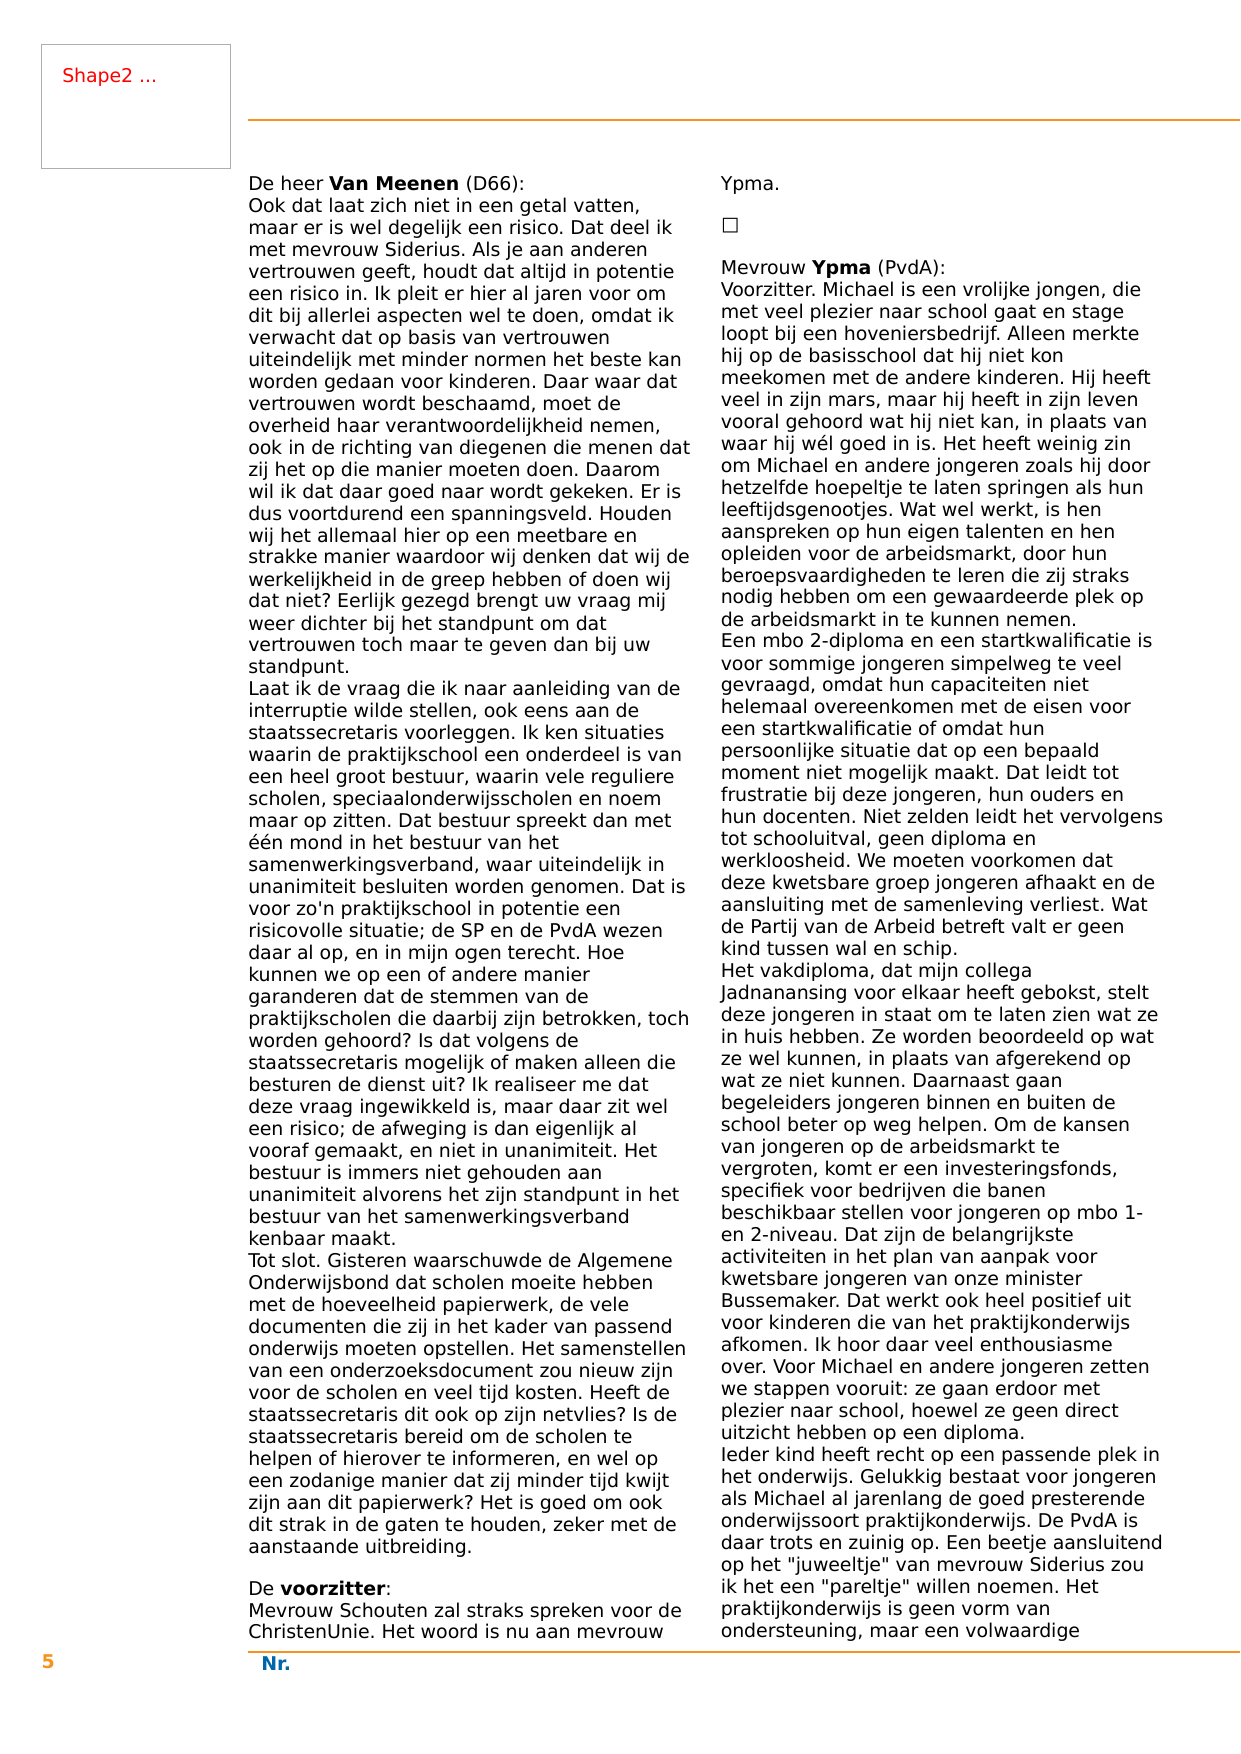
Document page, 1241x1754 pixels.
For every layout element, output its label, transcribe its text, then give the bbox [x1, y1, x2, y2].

text Mevrouw Ypma (PvdA): [721, 257, 1163, 279]
text Mevrouw Schouten zal straks spreken voor de ChristenUnie. Het woord is nu aan mevrouw [248, 1599, 691, 1643]
text Voorzitter. Michael is een vrolijke jongen, die met veel plezier naar school gaat en stage loopt bij een hoveniersbedrijf. Alleen merkte hij op de basisschool dat hij niet kon meekomen met de andere kinderen. Hij heeft veel in zijn mars, maar hij heeft in zijn leven vooral gehoord wat hij niet kan, in plaats van waar hij wél goed in is. Het heeft weinig zin om Michael en andere jongeren zoals hij door hetzelfde hoepeltje te laten springen als hun leeftijdsgenootjes. Wat wel werkt, is hen aanspreken op hun eigen talenten en hen opleiden voor de arbeidsmarkt, door hun beroepsvaardigheden te leren die zij straks nodig hebben om een gewaardeerde plek op de arbeidsmarkt in te kunnen nemen. [721, 279, 1163, 630]
text Ypma. [721, 173, 1163, 195]
text Ook dat laat zich niet in een getal vatten, maar er is wel degelijk een risico. Dat deel ik met mevrouw Siderius. Als je aan anderen vertrouwen geeft, houdt dat altijd in potentie een risico in. Ik pleit er hier al jaren voor om dit bij allerlei aspecten wel te doen, omdat ik verwacht dat op basis van vertrouwen uiteindelijk met minder normen het beste kan worden gedaan voor kinderen. Daar waar dat vertrouwen wordt beschaamd, moet de overheid haar verantwoordelijkheid nemen, ook in de richting van diegenen die menen dat zij het op die manier moeten doen. Daarom wil ik dat daar goed naar wordt gekeken. Er is dus voortdurend een spanningsveld. Houden wij het allemaal hier op een meetbare en strakke manier waardoor wij denken dat wij de werkelijkheid in de greep hebben of doen wij dat niet? Eerlijk gezegd brengt uw vraag mij weer dichter bij het standpunt om dat vertrouwen toch maar te geven dan bij uw standpunt. [248, 195, 691, 678]
text De voorzitter: [248, 1577, 691, 1599]
text Ieder kind heeft recht op een passende plek in het onderwijs. Gelukkig bestaat voor jongeren als Michael al jarenlang de goed presterende onderwijssoort praktijkonderwijs. De PvdA is daar trots en zuinig op. Een beetje aansluitend op het "juweeltje" van mevrouw Siderius zou ik het een "pareltje" willen noemen. Het praktijkonderwijs is geen vorm van ondersteuning, maar een volwaardige [721, 1444, 1163, 1641]
text Laat ik de vraag die ik naar aanleiding van de interruptie wilde stellen, ook eens aan de staatssecretaris voorleggen. Ik ken situaties waarin de praktijkschool een onderdeel is van een heel groot bestuur, waarin vele reguliere scholen, speciaalonderwijsscholen en noem maar op zitten. Dat bestuur spreekt dan met één mond in het bestuur van het samenwerkingsverband, waar uiteindelijk in unanimiteit besluiten worden genomen. Dat is voor zo'n praktijkschool in potentie een risicovolle situatie; de SP en de PvdA wezen daar al op, en in mijn ogen terecht. Hoe kunnen we op een of andere manier garanderen dat de stemmen van de praktijkscholen die daarbij zijn betrokken, toch worden gehoord? Is dat volgens de staatssecretaris mogelijk of maken alleen die besturen de dienst uit? Ik realiseer me dat deze vraag ingewikkeld is, maar daar zit wel een risico; de afweging is dan eigenlijk al vooraf gemaakt, en niet in unanimiteit. Het bestuur is immers niet gehouden aan unanimiteit alvorens het zijn standpunt in het bestuur van het samenwerkingsverband kenbaar maakt. [248, 678, 691, 1250]
text Een mbo 2-diploma en een startkwalificatie is voor sommige jongeren simpelweg te veel gevraagd, omdat hun capaciteiten niet helemaal overeenkomen met de eisen voor een startkwalificatie of omdat hun persoonlijke situatie dat op een bepaald moment niet mogelijk maakt. Dat leidt tot frustratie bij deze jongeren, hun ouders en hun docenten. Niet zelden leidt het vervolgens tot schooluitval, geen diploma en werkloosheid. We moeten voorkomen dat deze kwetsbare groep jongeren afhaakt en de aansluiting met de samenleving verliest. Wat de Partij van de Arbeid betreft valt er geen kind tussen wal en schip. [721, 630, 1163, 960]
text Tot slot. Gisteren waarschuwde de Algemene Onderwijsbond dat scholen moeite hebben met de hoeveelheid papierwerk, de vele documenten die zij in het kader van passend onderwijs moeten opstellen. Het samenstellen van een onderzoeksdocument zou nieuw zijn voor de scholen en veel tijd kosten. Heeft de staatssecretaris dit ook op zijn netvlies? Is de staatssecretaris bereid om de scholen te helpen of hierover te informeren, en wel op een zodanige manier dat zij minder tijd kwijt zijn aan dit papierwerk? Het is goed om ook dit strak in de gaten te houden, zeker met de aanstaande uitbreiding. [248, 1250, 691, 1557]
text ⬜ [721, 215, 1163, 237]
text De heer Van Meenen (D66): [248, 173, 691, 195]
text Het vakdiploma, dat mijn collega Jadnanansing voor elkaar heeft gebokst, stelt deze jongeren in staat om te laten zien wat ze in huis hebben. Ze worden beoordeeld op wat ze wel kunnen, in plaats van afgerekend op wat ze niet kunnen. Daarnaast gaan begeleiders jongeren binnen en buiten de school beter op weg helpen. Om de kansen van jongeren op de arbeidsmarkt te vergroten, komt er een investeringsfonds, specifiek voor bedrijven die banen beschikbaar stellen voor jongeren op mbo 1- en 2-niveau. Dat zijn de belangrijkste activiteiten in het plan van aanpak voor kwetsbare jongeren van onze minister Bussemaker. Dat werkt ook heel positief uit voor kinderen die van het praktijkonderwijs afkomen. Ik hoor daar veel enthousiasme over. Voor Michael en andere jongeren zetten we stappen vooruit: ze gaan erdoor met plezier naar school, hoewel ze geen direct uitzicht hebben op een diploma. [721, 960, 1163, 1444]
